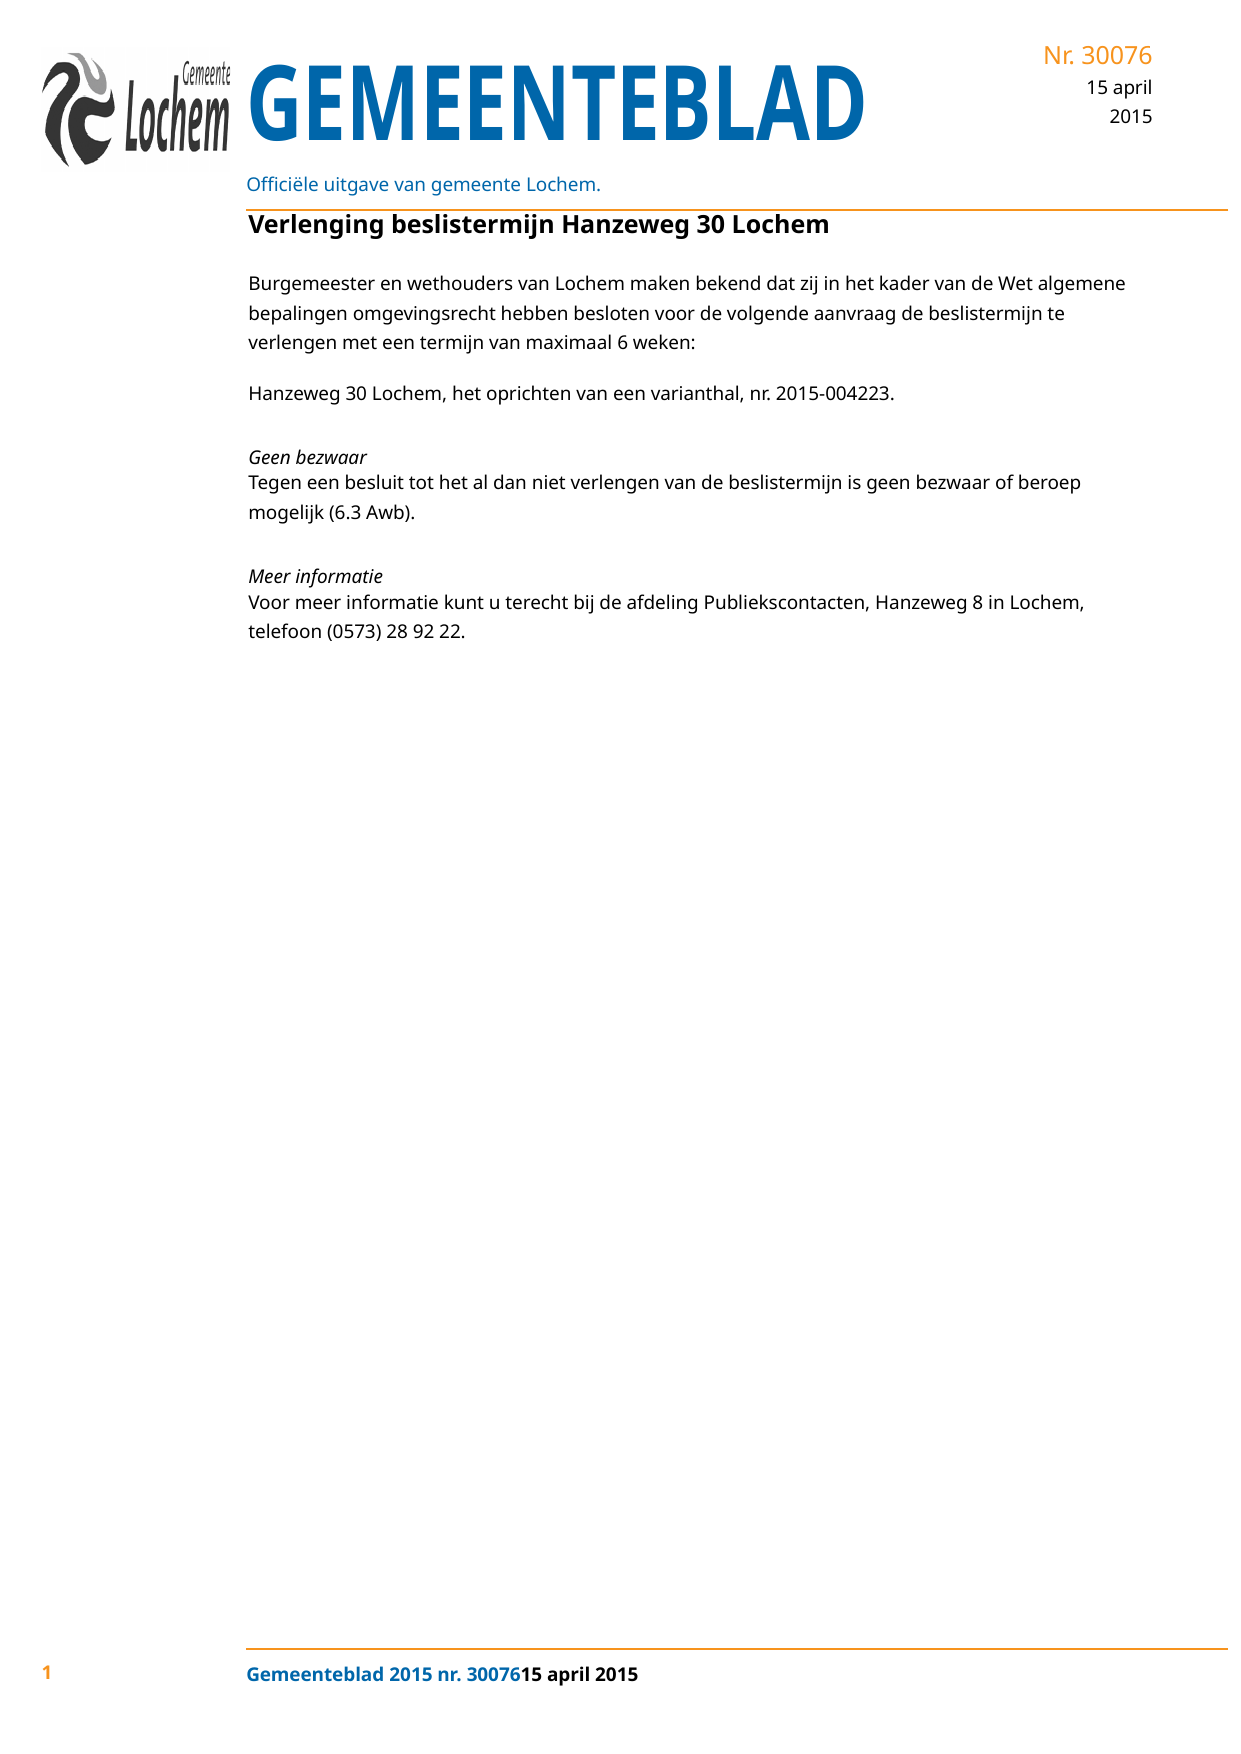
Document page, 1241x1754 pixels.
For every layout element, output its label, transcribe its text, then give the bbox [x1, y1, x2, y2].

text Meer informatie [248, 563, 1152, 589]
text Burgemeester en wethouders van Lochem maken bekend dat zij in het kader van de Wet algemene bepalingen omgevingsrecht hebben besloten voor de volgende aanvraag de beslistermijn te verlengen met een termijn van maximaal 6 weken: [248, 270, 1152, 355]
picture [41, 47, 231, 172]
text Tegen een besluit tot het al dan niet verlengen van de beslistermijn is geen bezwaar of beroep mogelijk (6.3 Awb). [248, 469, 1152, 525]
text Hanzeweg 30 Lochem, het oprichten van een varianthal, nr. 2015-004223. [248, 380, 1152, 406]
text Voor meer informatie kunt u terecht bij de afdeling Publiekscontacten, Hanzeweg 8 in Lochem, telefoon (0573) 28 92 22. [248, 589, 1152, 644]
text Verlenging beslistermijn Hanzeweg 30 Lochem [248, 211, 1152, 241]
text Geen bezwaar [248, 444, 1152, 469]
